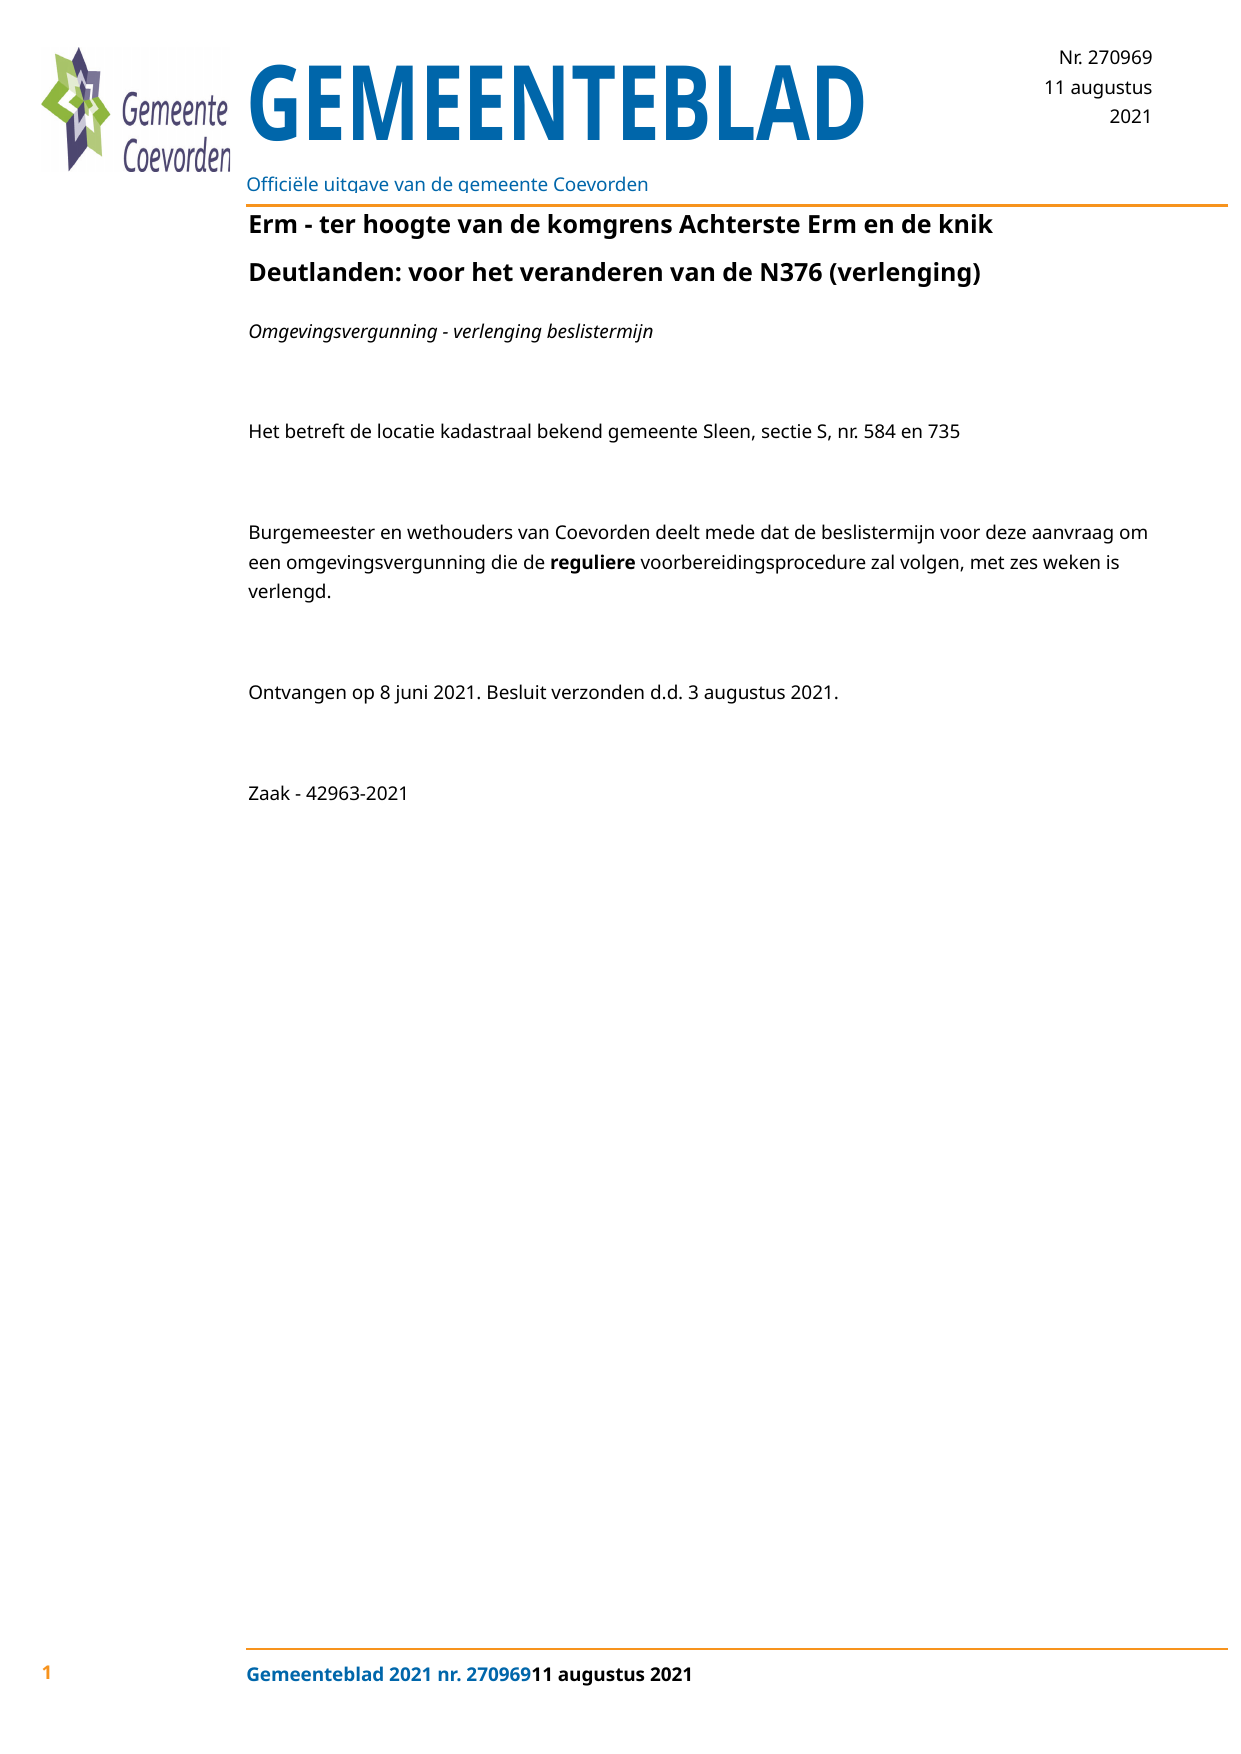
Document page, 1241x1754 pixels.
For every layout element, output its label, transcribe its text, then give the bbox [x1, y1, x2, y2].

text Het betreft de locatie kadastraal bekend gemeente Sleen, sectie S, nr. 584 en 735 [248, 419, 1152, 444]
text Erm - ter hoogte van de komgrens Achterste Erm en de knik Deutlanden: voor het veranderen van de N376 (verlenging) [248, 207, 1152, 288]
text Zaak - 42963-2021 [248, 780, 1152, 806]
text Burgemeester en wethouders van Coevorden deelt mede dat de beslistermijn voor deze aanvraag om een omgevingsvergunning die de reguliere voorbereidingsprocedure zal volgen, met zes weken is verlengd. [248, 519, 1152, 604]
text Omgevingsvergunning - verlenging beslistermijn [248, 318, 1152, 344]
text Ontvangen op 8 juni 2021. Besluit verzonden d.d. 3 augustus 2021. [248, 679, 1152, 705]
picture [41, 47, 231, 172]
